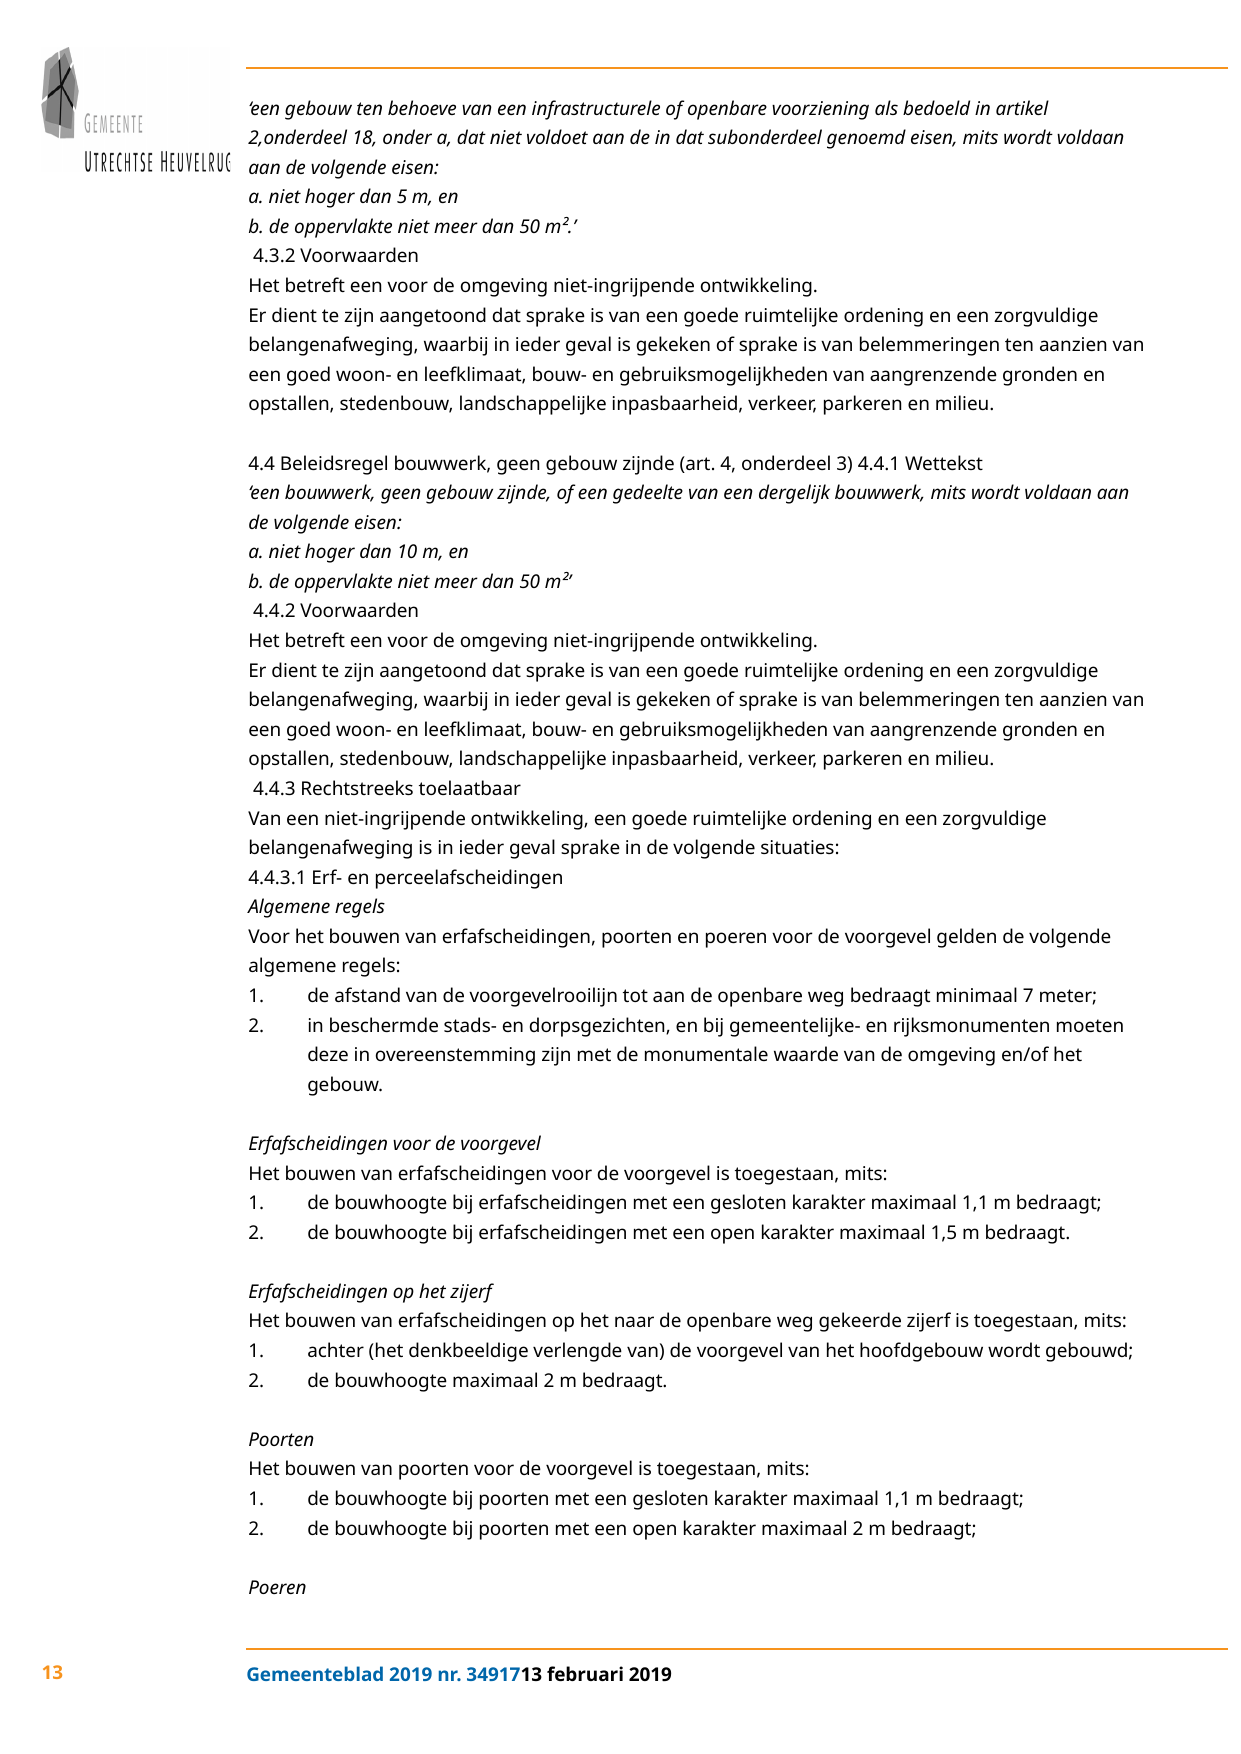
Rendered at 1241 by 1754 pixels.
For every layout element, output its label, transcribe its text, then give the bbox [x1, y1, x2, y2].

text 4.4 Beleidsregel bouwwerk, geen gebouw zijnde (art. 4, onderdeel 3) 4.4.1 Wettekst [248, 450, 1152, 476]
text ‘een bouwwerk, geen gebouw zijnde, of een gedeelte van een dergelijk bouwwerk, mits wordt voldaan aan de volgende eisen: [248, 479, 1152, 535]
list de bouwhoogte bij erfafscheidingen met een gesloten karakter maximaal 1,1 m bedraagt; [248, 1189, 1152, 1215]
text a. niet hoger dan 10 m, en [248, 538, 1152, 564]
text Poeren [248, 1574, 1152, 1600]
text 4.4.3 Rechtstreeks toelaatbaar [248, 775, 1152, 801]
list achter (het denkbeeldige verlengde van) de voorgevel van het hoofdgebouw wordt gebouwd; [248, 1337, 1152, 1363]
list de afstand van de voorgevelrooilijn tot aan de openbare weg bedraagt minimaal 7 meter; [248, 982, 1152, 1008]
text Erfafscheidingen op het zijerf [248, 1278, 1152, 1304]
text a. niet hoger dan 5 m, en [248, 183, 1152, 209]
text b. de oppervlakte niet meer dan 50 m².’ [248, 213, 1152, 239]
list de bouwhoogte bij erfafscheidingen met een open karakter maximaal 1,5 m bedraagt. [248, 1219, 1152, 1245]
text Het betreft een voor de omgeving niet-ingrijpende ontwikkeling. [248, 627, 1152, 653]
text 4.4.2 Voorwaarden [248, 598, 1152, 623]
text Het bouwen van erfafscheidingen voor de voorgevel is toegestaan, mits: [248, 1160, 1152, 1186]
text b. de oppervlakte niet meer dan 50 m²’ [248, 568, 1152, 594]
text Erfafscheidingen voor de voorgevel [248, 1130, 1152, 1156]
text Het betreft een voor de omgeving niet-ingrijpende ontwikkeling. [248, 272, 1152, 298]
text Poorten [248, 1426, 1152, 1452]
text Er dient te zijn aangetoond dat sprake is van een goede ruimtelijke ordening en een zorgvuldige belangenafweging, waarbij in ieder geval is gekeken of sprake is van belemmeringen ten aanzien van een goed woon- en leefklimaat, bouw- en gebruiksmogelijkheden van aangrenzende gronden en opstallen, stedenbouw, landschappelijke inpasbaarheid, verkeer, parkeren en milieu. [248, 302, 1152, 416]
text Er dient te zijn aangetoond dat sprake is van een goede ruimtelijke ordening en een zorgvuldige belangenafweging, waarbij in ieder geval is gekeken of sprake is van belemmeringen ten aanzien van een goed woon- en leefklimaat, bouw- en gebruiksmogelijkheden van aangrenzende gronden en opstallen, stedenbouw, landschappelijke inpasbaarheid, verkeer, parkeren en milieu. [248, 657, 1152, 771]
text ‘een gebouw ten behoeve van een infrastructurele of openbare voorziening als bedoeld in artikel 2,onderdeel 18, onder a, dat niet voldoet aan de in dat subonderdeel genoemd eisen, mits wordt voldaan aan de volgende eisen: [248, 95, 1152, 180]
text Van een niet-ingrijpende ontwikkeling, een goede ruimtelijke ordening en een zorgvuldige belangenafweging is in ieder geval sprake in de volgende situaties: [248, 805, 1152, 860]
list in beschermde stads- en dorpsgezichten, en bij gemeentelijke- en rijksmonumenten moeten deze in overeenstemming zijn met de monumentale waarde van de omgeving en/of het gebouw. [248, 1012, 1152, 1097]
text Het bouwen van poorten voor de voorgevel is toegestaan, mits: [248, 1456, 1152, 1481]
text 4.3.2 Voorwaarden [248, 243, 1152, 268]
text Het bouwen van erfafscheidingen op het naar de openbare weg gekeerde zijerf is toegestaan, mits: [248, 1308, 1152, 1333]
text 4.4.3.1 Erf- en perceelafscheidingen [248, 864, 1152, 890]
list de bouwhoogte bij poorten met een open karakter maximaal 2 m bedraagt; [248, 1515, 1152, 1541]
list de bouwhoogte maximaal 2 m bedraagt. [248, 1367, 1152, 1393]
list de bouwhoogte bij poorten met een gesloten karakter maximaal 1,1 m bedraagt; [248, 1485, 1152, 1511]
picture [41, 47, 231, 172]
text Voor het bouwen van erfafscheidingen, poorten en poeren voor de voorgevel gelden de volgende algemene regels: [248, 923, 1152, 978]
text Algemene regels [248, 893, 1152, 919]
